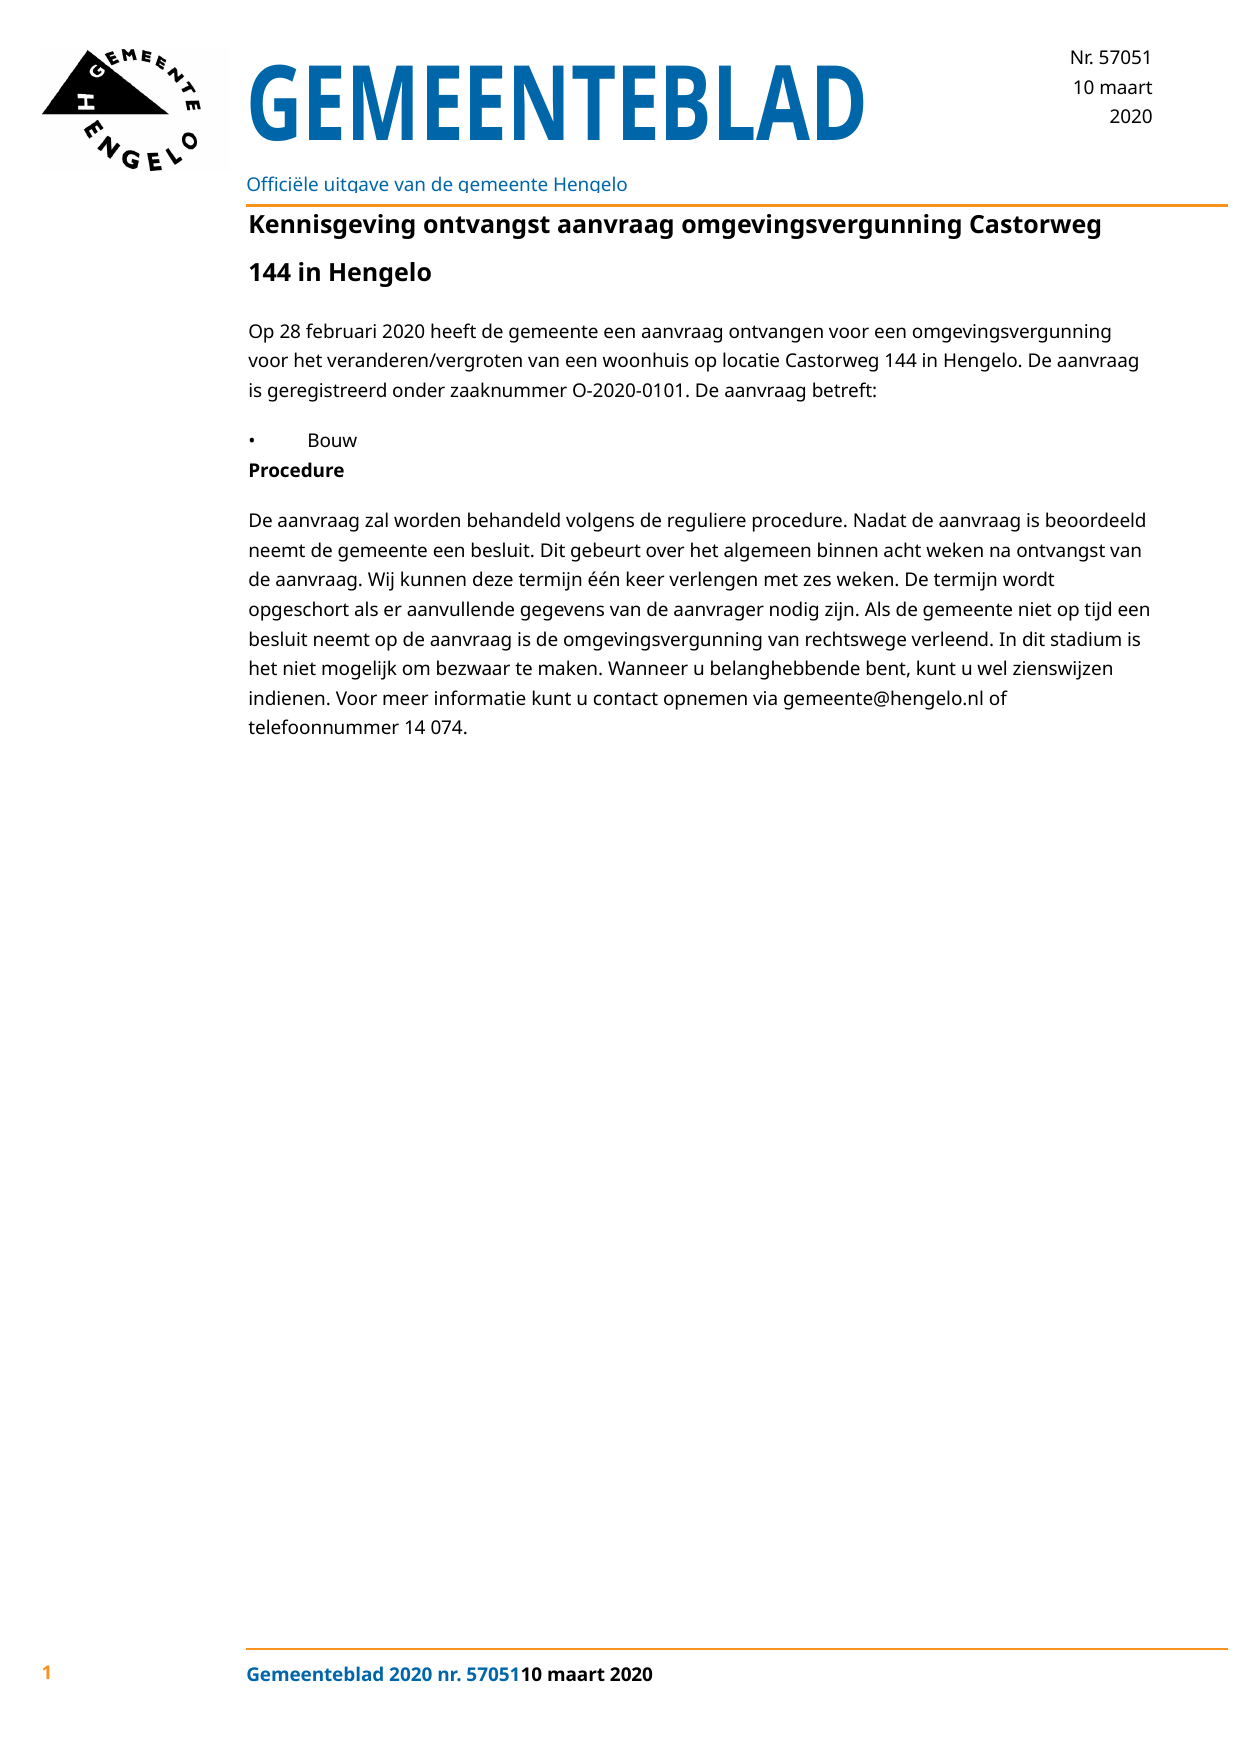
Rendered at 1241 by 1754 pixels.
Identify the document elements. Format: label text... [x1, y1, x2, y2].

text Op 28 februari 2020 heeft de gemeente een aanvraag ontvangen voor een omgevingsvergunning voor het veranderen/vergroten van een woonhuis op locatie Castorweg 144 in Hengelo. De aanvraag is geregistreerd onder zaaknummer O-2020-0101. De aanvraag betreft: [248, 318, 1152, 403]
picture [41, 47, 231, 172]
list Bouw [248, 427, 1152, 453]
text Kennisgeving ontvangst aanvraag omgevingsvergunning Castorweg 144 in Hengelo [248, 207, 1152, 288]
text De aanvraag zal worden behandeld volgens de reguliere procedure. Nadat de aanvraag is beoordeeld neemt de gemeente een besluit. Dit gebeurt over het algemeen binnen acht weken na ontvangst van de aanvraag. Wij kunnen deze termijn één keer verlengen met zes weken. De termijn wordt opgeschort als er aanvullende gegevens van de aanvrager nodig zijn. Als de gemeente niet op tijd een besluit neemt op de aanvraag is de omgevingsvergunning van rechtswege verleend. In dit stadium is het niet mogelijk om bezwaar te maken. Wanneer u belanghebbende bent, kunt u wel zienswijzen indienen. Voor meer informatie kunt u contact opnemen via gemeente@hengelo.nl of telefoonnummer 14 074. [248, 507, 1152, 740]
text Procedure [248, 457, 1152, 483]
